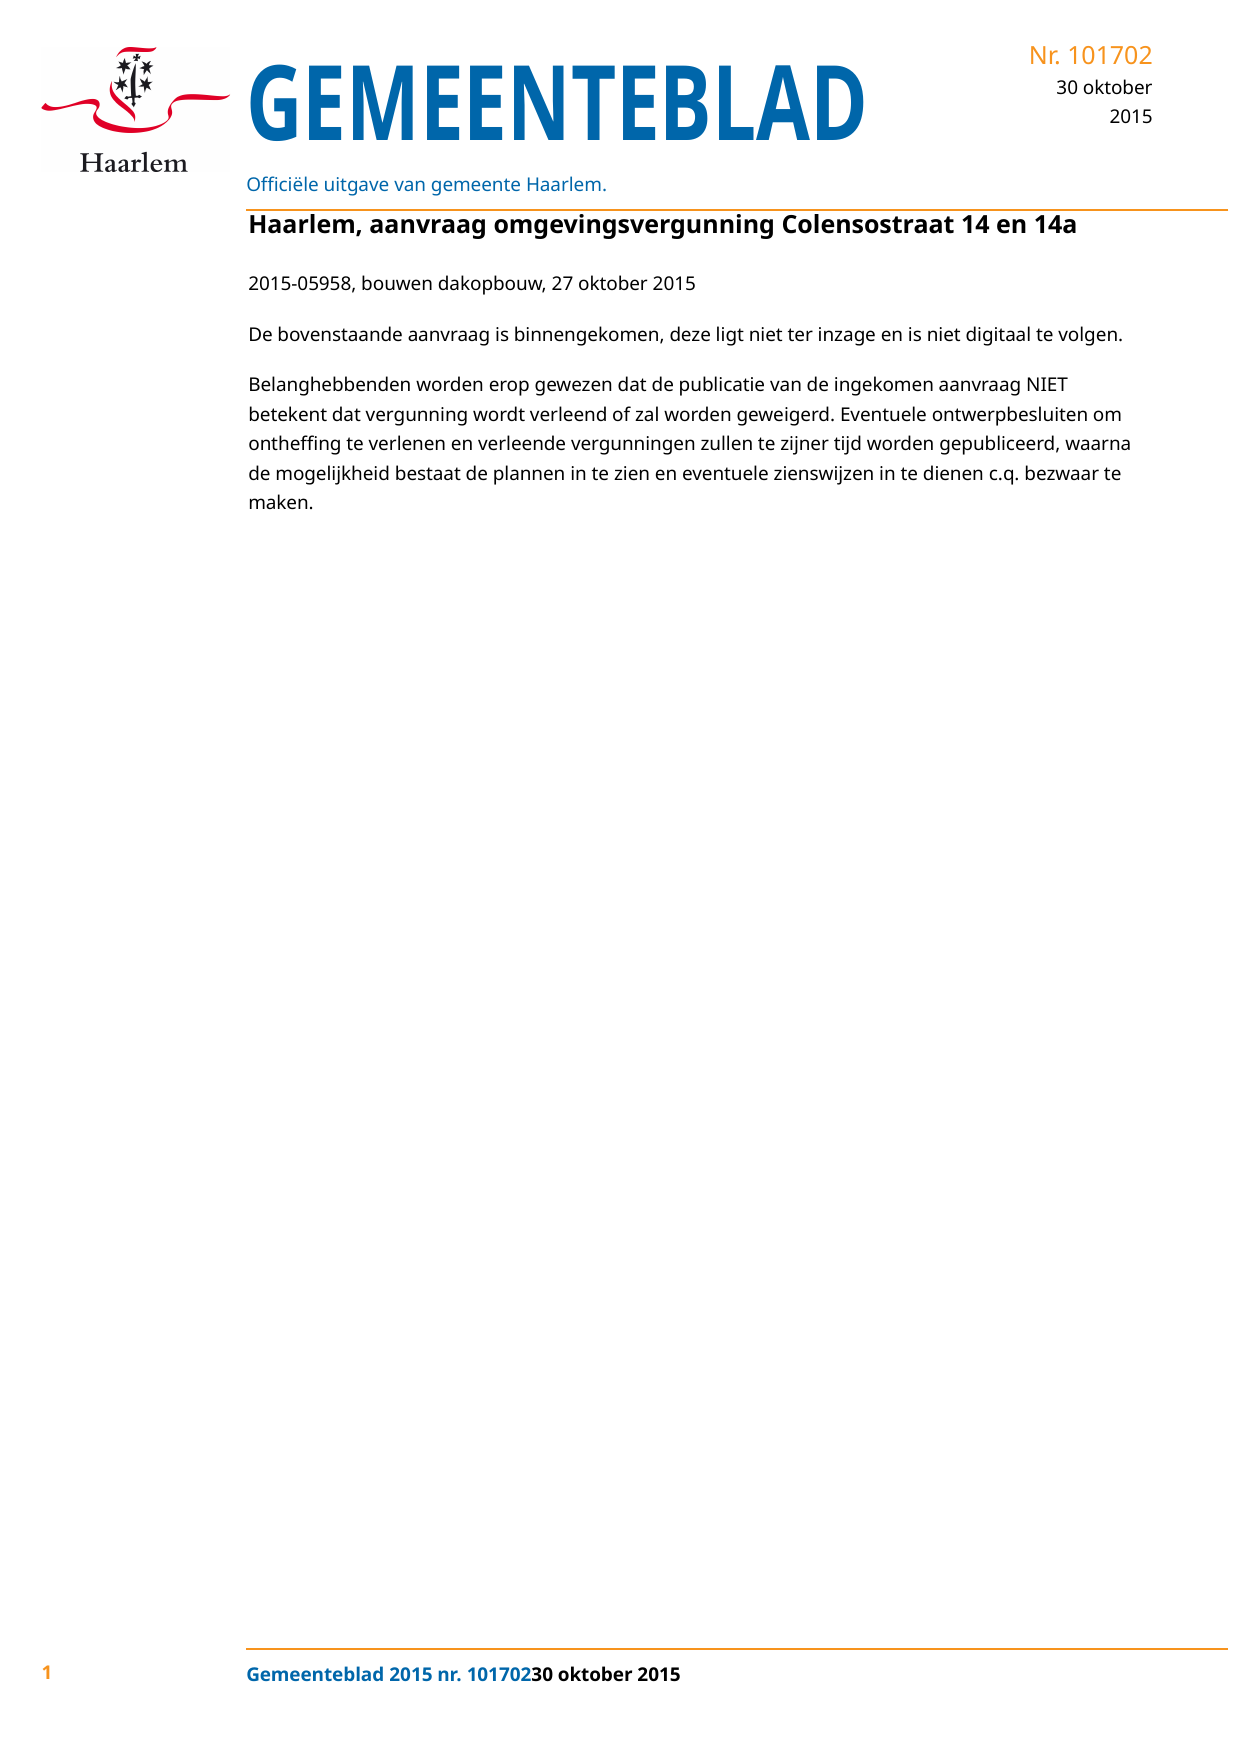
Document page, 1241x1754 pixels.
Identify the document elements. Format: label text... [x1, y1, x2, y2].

text De bovenstaande aanvraag is binnengekomen, deze ligt niet ter inzage en is niet digitaal te volgen. [248, 321, 1152, 346]
text 2015-05958, bouwen dakopbouw, 27 oktober 2015 [248, 270, 1152, 296]
picture [41, 47, 231, 172]
text Belanghebbenden worden erop gewezen dat de publicatie van de ingekomen aanvraag NIET betekent dat vergunning wordt verleend of zal worden geweigerd. Eventuele ontwerpbesluiten om ontheffing te verlenen en verleende vergunningen zullen te zijner tijd worden gepubliceerd, waarna de mogelijkheid bestaat de plannen in te zien en eventuele zienswijzen in te dienen c.q. bezwaar te maken. [248, 371, 1152, 515]
text Haarlem, aanvraag omgevingsvergunning Colensostraat 14 en 14a [248, 211, 1152, 241]
